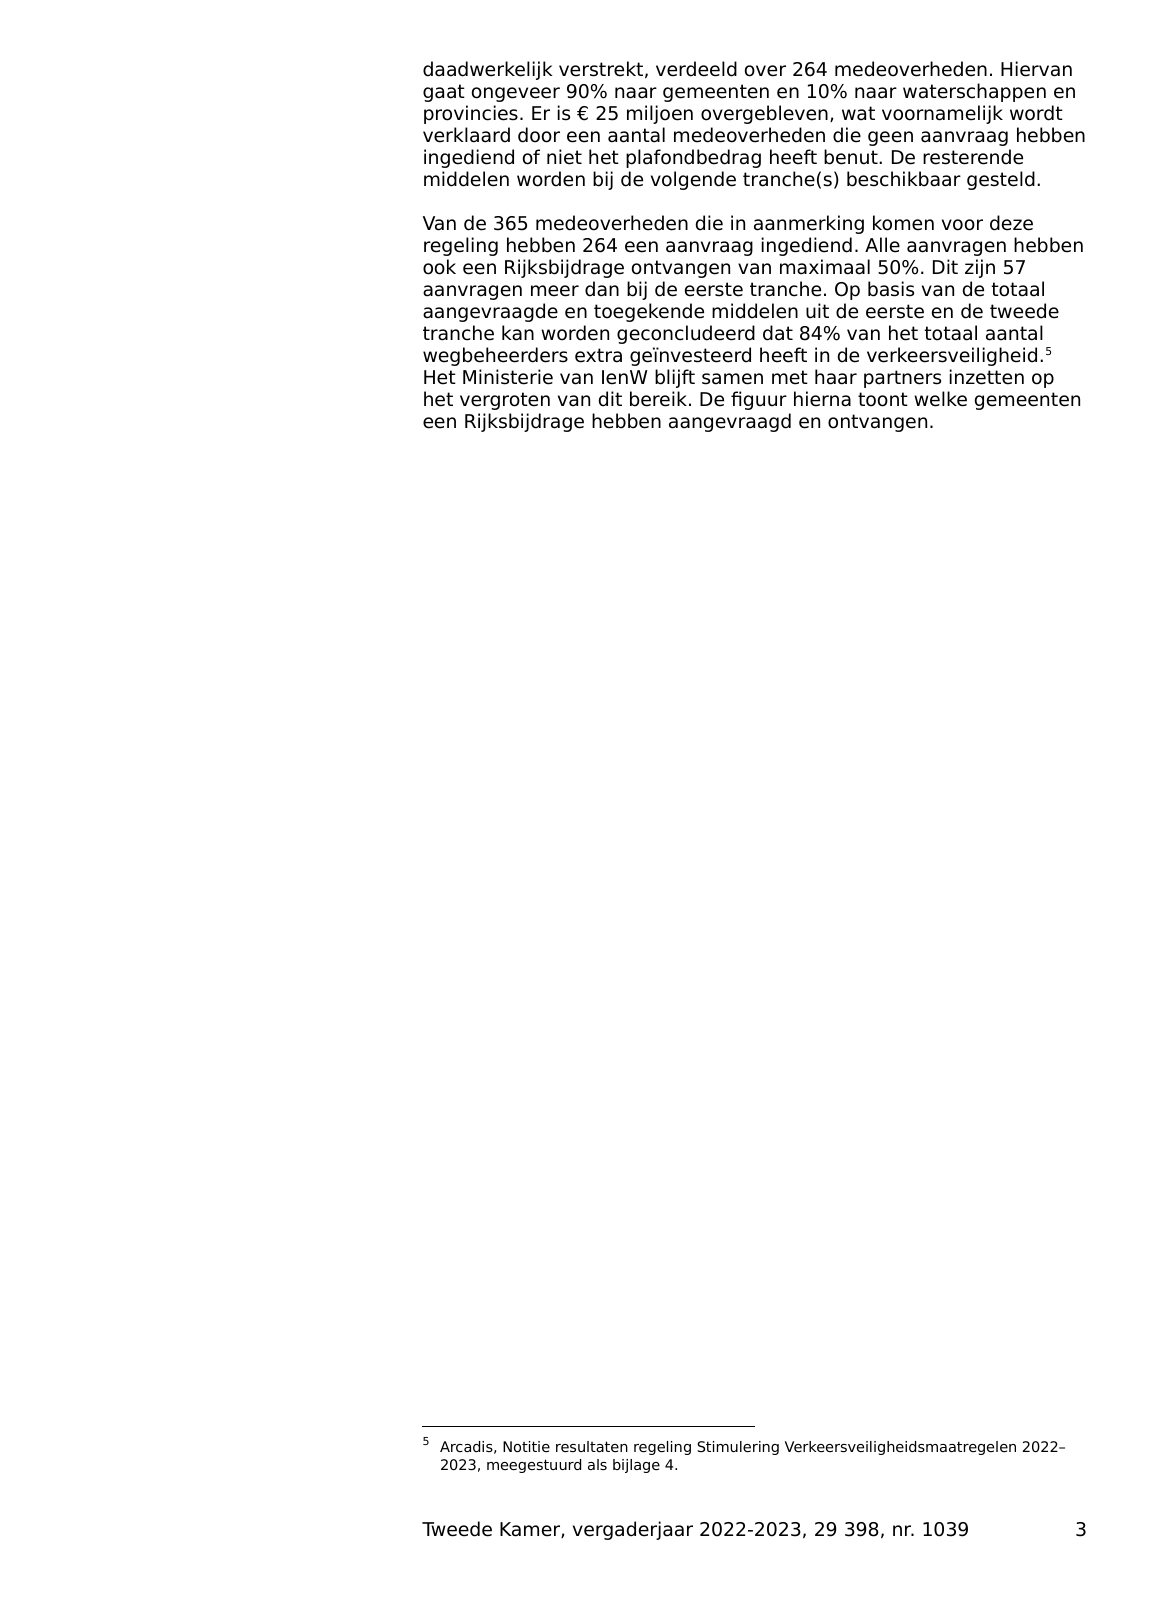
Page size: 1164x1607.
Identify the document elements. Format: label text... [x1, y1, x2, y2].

text Arcadis, Notitie resultaten regeling Stimulering Verkeersveiligheidsmaatregelen 2022–2023, meegestuurd als bijlage 4. [422, 1435, 1087, 1474]
text Van de 365 medeoverheden die in aanmerking komen voor deze regeling hebben 264 een aanvraag ingediend. Alle aanvragen hebben ook een Rijksbijdrage ontvangen van maximaal 50%. Dit zijn 57 aanvragen meer dan bij de eerste tranche. Op basis van de totaal aangevraagde en toegekende middelen uit de eerste en de tweede tranche kan worden geconcludeerd dat 84% van het totaal aantal wegbeheerders extra geïnvesteerd heeft in de verkeersveiligheid. Het Ministerie van IenW blijft samen met haar partners inzetten op het vergroten van dit bereik. De figuur hierna toont welke gemeenten een Rijksbijdrage hebben aangevraagd en ontvangen. [422, 213, 1087, 433]
text daadwerkelijk verstrekt, verdeeld over 264 medeoverheden. Hiervan gaat ongeveer 90% naar gemeenten en 10% naar waterschappen en provincies. Er is € 25 miljoen overgebleven, wat voornamelijk wordt verklaard door een aantal medeoverheden die geen aanvraag hebben ingediend of niet het plafondbedrag heeft benut. De resterende middelen worden bij de volgende tranche(s) beschikbaar gesteld. [422, 59, 1087, 191]
